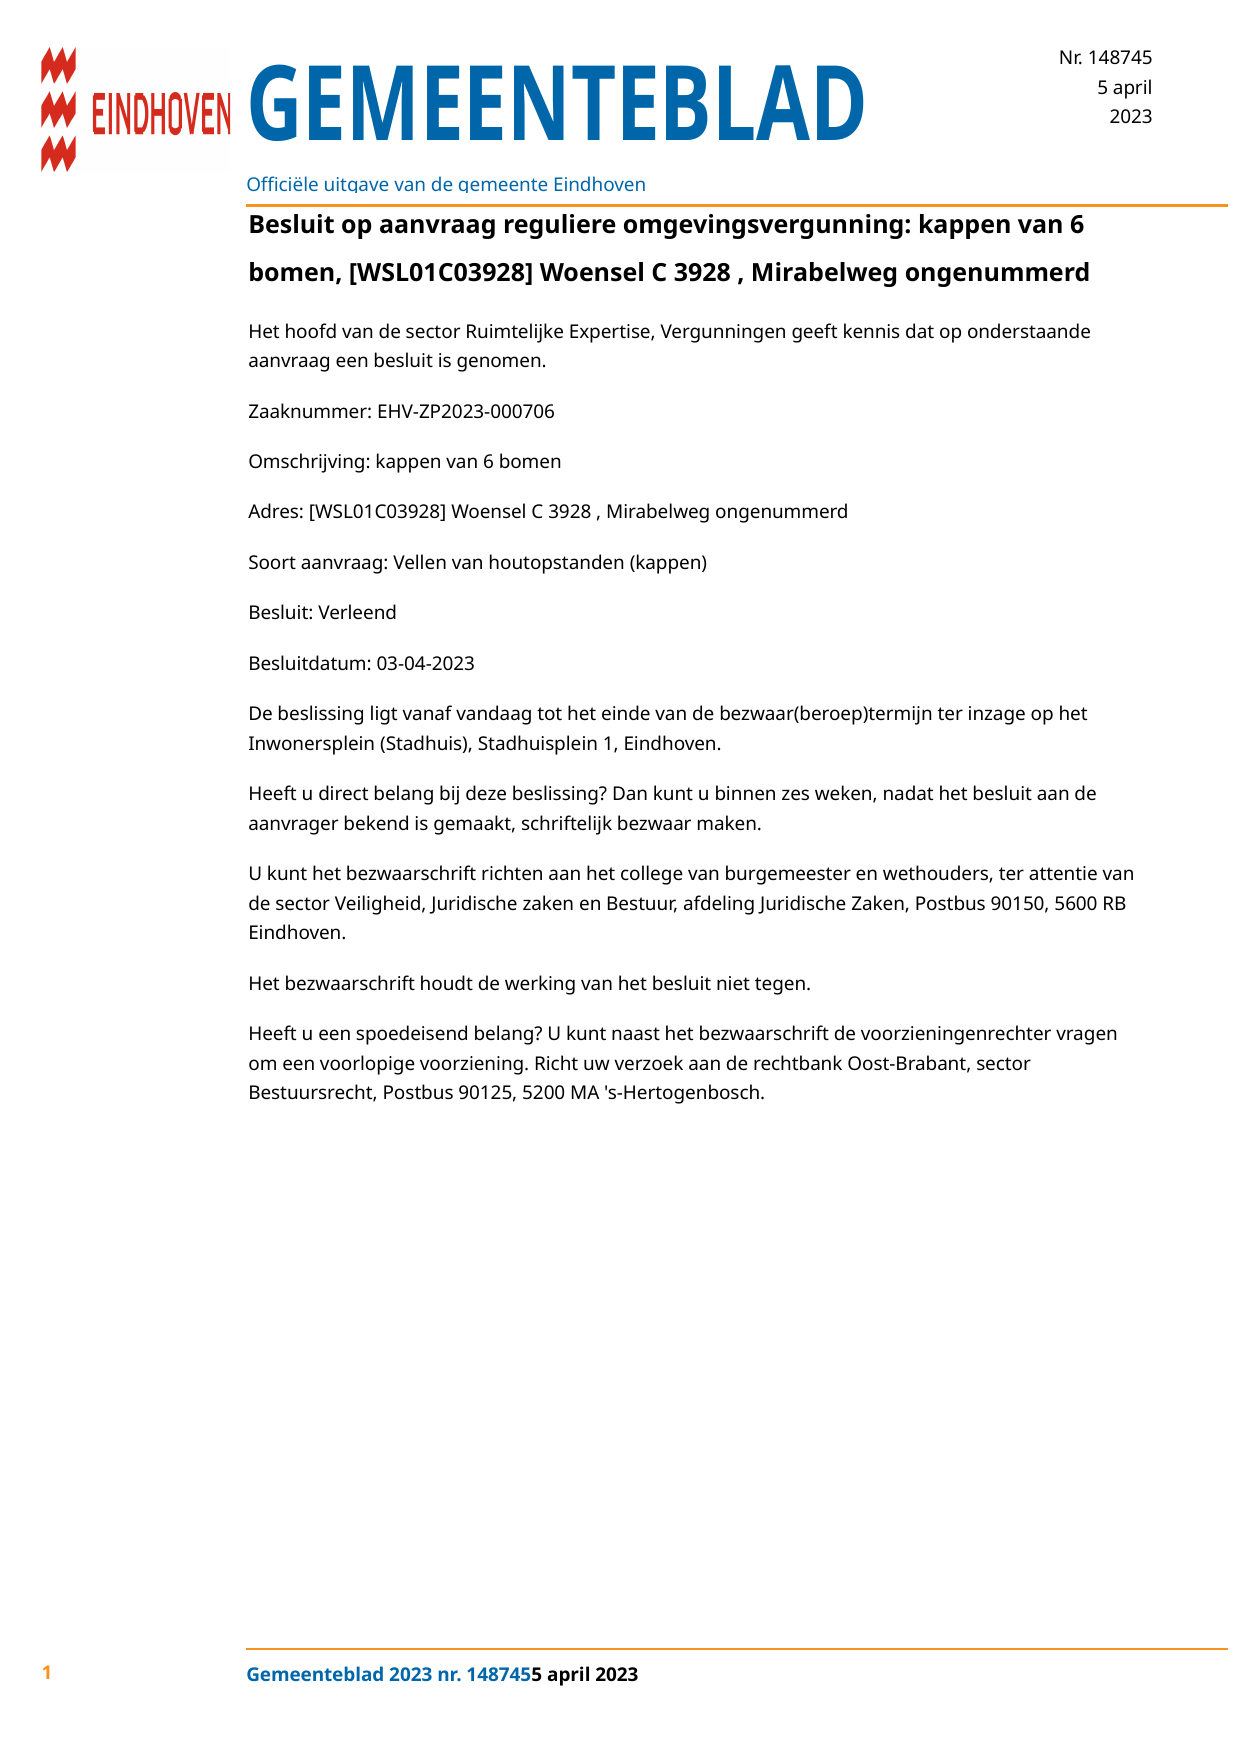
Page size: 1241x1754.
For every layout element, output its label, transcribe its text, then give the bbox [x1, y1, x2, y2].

text Besluit: Verleend [248, 599, 1152, 625]
text Heeft u een spoedeisend belang? U kunt naast het bezwaarschrift de voorzieningenrechter vragen om een voorlopige voorziening. Richt uw verzoek aan de rechtbank Oost-Brabant, sector Bestuursrecht, Postbus 90125, 5200 MA 's-Hertogenbosch. [248, 1020, 1152, 1105]
picture [41, 47, 231, 172]
text Besluitdatum: 03-04-2023 [248, 650, 1152, 676]
text Adres: [WSL01C03928] Woensel C 3928 , Mirabelweg ongenummerd [248, 499, 1152, 524]
text De beslissing ligt vanaf vandaag tot het einde van de bezwaar(beroep)termijn ter inzage op het Inwonersplein (Stadhuis), Stadhuisplein 1, Eindhoven. [248, 700, 1152, 756]
text Omschrijving: kappen van 6 bomen [248, 448, 1152, 474]
text Besluit op aanvraag reguliere omgevingsvergunning: kappen van 6 bomen, [WSL01C03928] Woensel C 3928 , Mirabelweg ongenummerd [248, 207, 1152, 288]
text Zaaknummer: EHV-ZP2023-000706 [248, 398, 1152, 424]
text Soort aanvraag: Vellen van houtopstanden (kappen) [248, 549, 1152, 575]
text U kunt het bezwaarschrift richten aan het college van burgemeester en wethouders, ter attentie van de sector Veiligheid, Juridische zaken en Bestuur, afdeling Juridische Zaken, Postbus 90150, 5600 RB Eindhoven. [248, 860, 1152, 945]
text Het hoofd van de sector Ruimtelijke Expertise, Vergunningen geeft kennis dat op onderstaande aanvraag een besluit is genomen. [248, 318, 1152, 373]
text Het bezwaarschrift houdt de werking van het besluit niet tegen. [248, 970, 1152, 996]
text Heeft u direct belang bij deze beslissing? Dan kunt u binnen zes weken, nadat het besluit aan de aanvrager bekend is gemaakt, schriftelijk bezwaar maken. [248, 780, 1152, 836]
